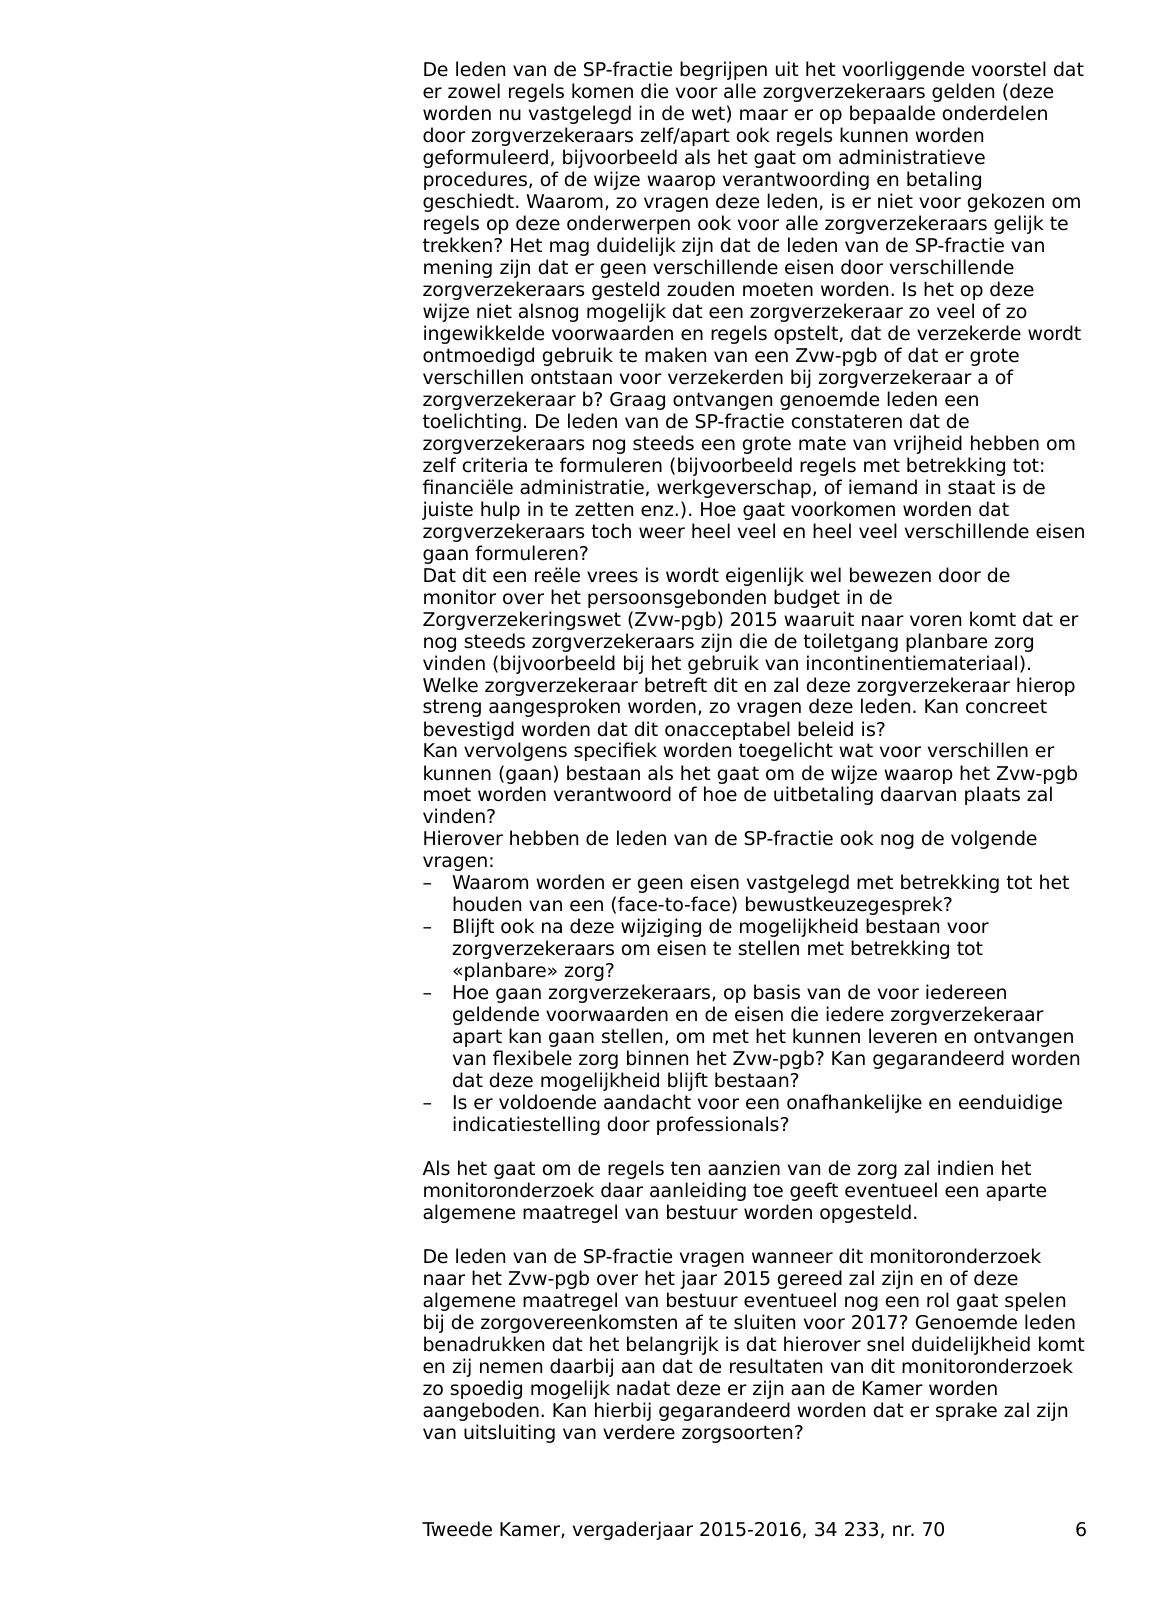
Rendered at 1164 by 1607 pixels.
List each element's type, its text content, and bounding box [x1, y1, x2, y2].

text Dat dit een reële vrees is wordt eigenlijk wel bewezen door de monitor over het persoonsgebonden budget in de Zorgverzekeringswet (Zvw-pgb) 2015 waaruit naar voren komt dat er nog steeds zorgverzekeraars zijn die de toiletgang planbare zorg vinden (bijvoorbeeld bij het gebruik van incontinentiemateriaal). Welke zorgverzekeraar betreft dit en zal deze zorgverzekeraar hierop streng aangesproken worden, zo vragen deze leden. Kan concreet bevestigd worden dat dit onacceptabel beleid is? [422, 564, 1087, 740]
text – Is er voldoende aandacht voor een onafhankelijke en eenduidige indicatiestelling door professionals? [422, 1092, 1087, 1136]
text Kan vervolgens specifiek worden toegelicht wat voor verschillen er kunnen (gaan) bestaan als het gaat om de wijze waarop het Zvw-pgb moet worden verantwoord of hoe de uitbetaling daarvan plaats zal vinden? [422, 740, 1087, 828]
text – Hoe gaan zorgverzekeraars, op basis van de voor iedereen geldende voorwaarden en de eisen die iedere zorgverzekeraar apart kan gaan stellen, om met het kunnen leveren en ontvangen van flexibele zorg binnen het Zvw-pgb? Kan gegarandeerd worden dat deze mogelijkheid blijft bestaan? [422, 982, 1087, 1092]
text – Blijft ook na deze wijziging de mogelijkheid bestaan voor zorgverzekeraars om eisen te stellen met betrekking tot «planbare» zorg? [422, 916, 1087, 982]
text Hierover hebben de leden van de SP-fractie ook nog de volgende vragen: [422, 828, 1087, 872]
text – Waarom worden er geen eisen vastgelegd met betrekking tot het houden van een (face-to-face) bewustkeuzegesprek? [422, 872, 1087, 916]
text De leden van de SP-fractie vragen wanneer dit monitoronderzoek naar het Zvw-pgb over het jaar 2015 gereed zal zijn en of deze algemene maatregel van bestuur eventueel nog een rol gaat spelen bij de zorgovereenkomsten af te sluiten voor 2017? Genoemde leden benadrukken dat het belangrijk is dat hierover snel duidelijkheid komt en zij nemen daarbij aan dat de resultaten van dit monitoronderzoek zo spoedig mogelijk nadat deze er zijn aan de Kamer worden aangeboden. Kan hierbij gegarandeerd worden dat er sprake zal zijn van uitsluiting van verdere zorgsoorten? [422, 1246, 1087, 1444]
text Als het gaat om de regels ten aanzien van de zorg zal indien het monitoronderzoek daar aanleiding toe geeft eventueel een aparte algemene maatregel van bestuur worden opgesteld. [422, 1158, 1087, 1224]
text De leden van de SP-fractie begrijpen uit het voorliggende voorstel dat er zowel regels komen die voor alle zorgverzekeraars gelden (deze worden nu vastgelegd in de wet) maar er op bepaalde onderdelen door zorgverzekeraars zelf/apart ook regels kunnen worden geformuleerd, bijvoorbeeld als het gaat om administratieve procedures, of de wijze waarop verantwoording en betaling geschiedt. Waarom, zo vragen deze leden, is er niet voor gekozen om regels op deze onderwerpen ook voor alle zorgverzekeraars gelijk te trekken? Het mag duidelijk zijn dat de leden van de SP-fractie van mening zijn dat er geen verschillende eisen door verschillende zorgverzekeraars gesteld zouden moeten worden. Is het op deze wijze niet alsnog mogelijk dat een zorgverzekeraar zo veel of zo ingewikkelde voorwaarden en regels opstelt, dat de verzekerde wordt ontmoedigd gebruik te maken van een Zvw-pgb of dat er grote verschillen ontstaan voor verzekerden bij zorgverzekeraar a of zorgverzekeraar b? Graag ontvangen genoemde leden een toelichting. De leden van de SP-fractie constateren dat de zorgverzekeraars nog steeds een grote mate van vrijheid hebben om zelf criteria te formuleren (bijvoorbeeld regels met betrekking tot: financiële administratie, werkgeverschap, of iemand in staat is de juiste hulp in te zetten enz.). Hoe gaat voorkomen worden dat zorgverzekeraars toch weer heel veel en heel veel verschillende eisen gaan formuleren? [422, 59, 1087, 564]
